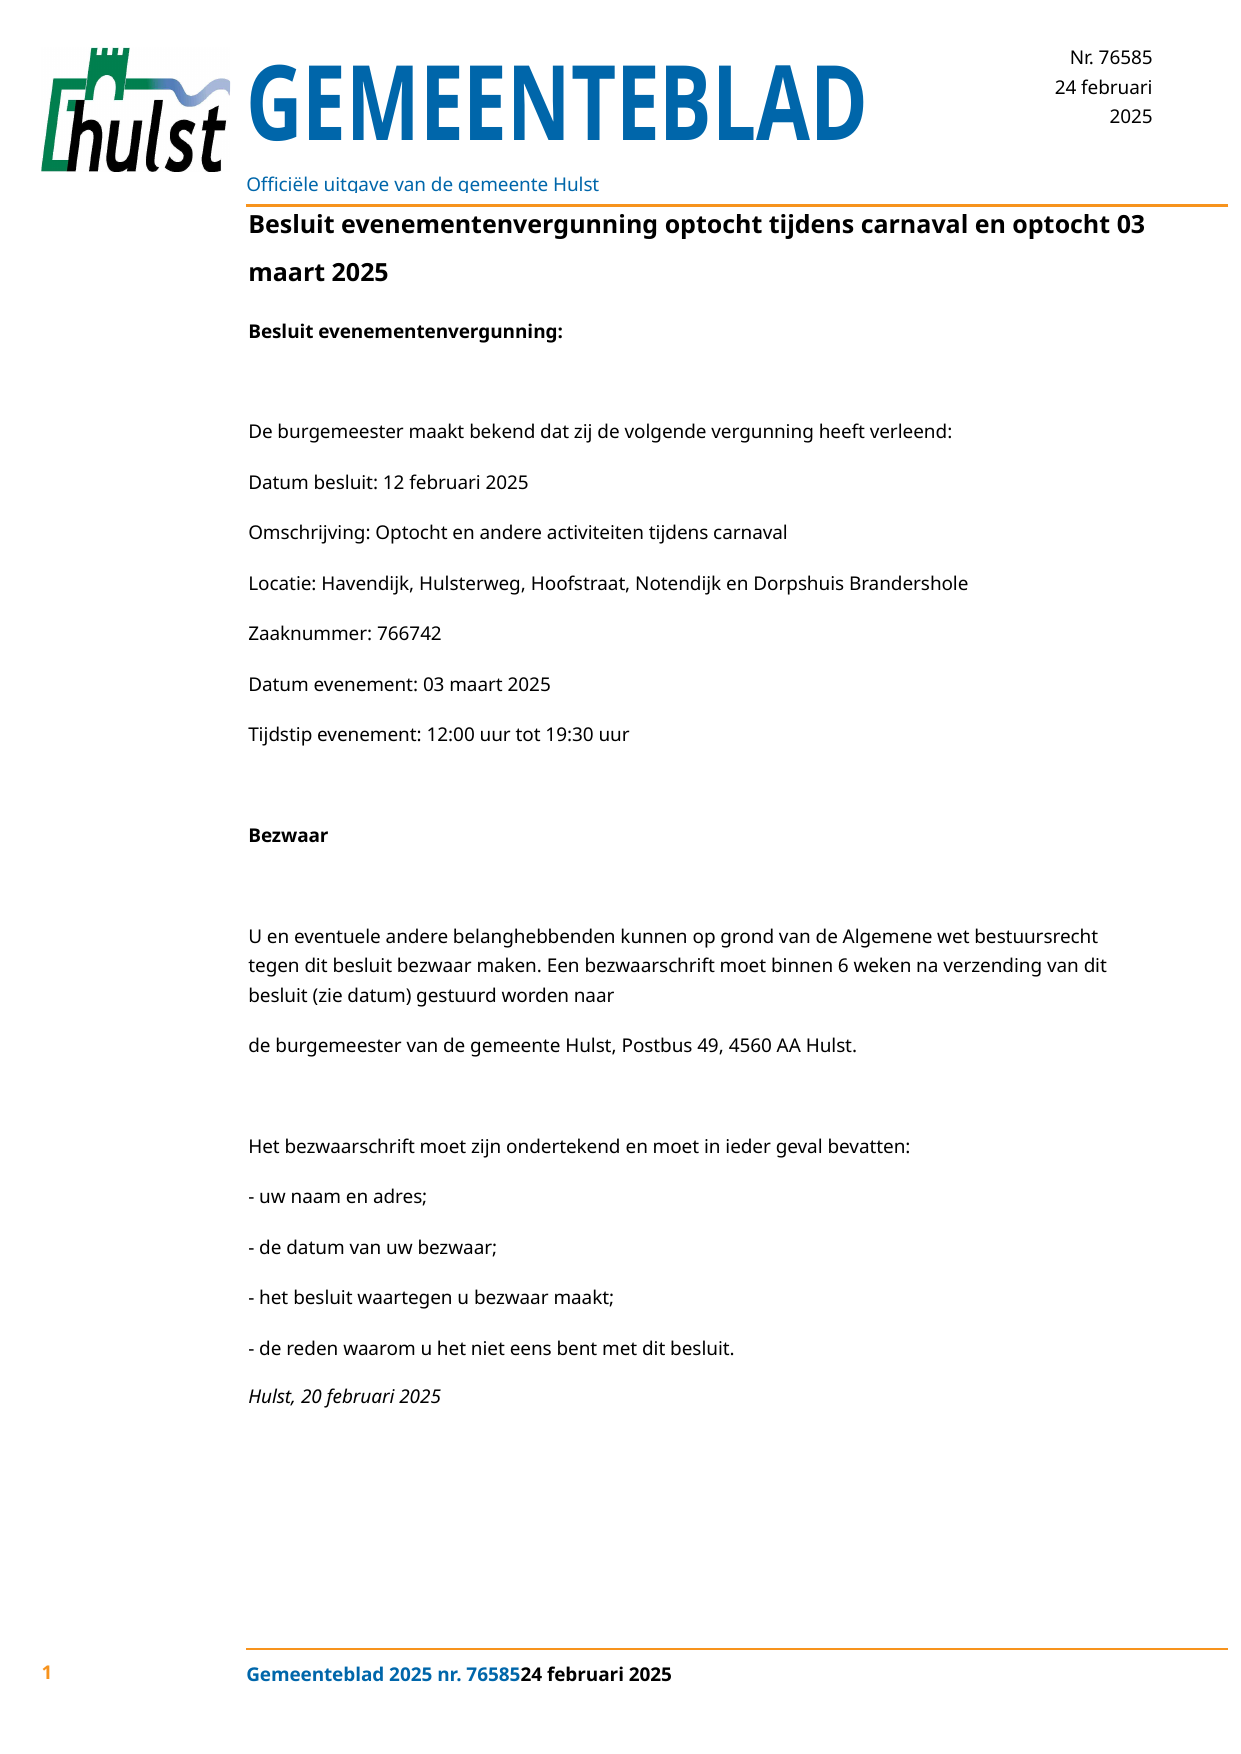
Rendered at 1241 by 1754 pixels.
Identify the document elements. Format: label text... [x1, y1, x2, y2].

text Het bezwaarschrift moet zijn ondertekend en moet in ieder geval bevatten: [248, 1133, 1152, 1159]
text De burgemeester maakt bekend dat zij de volgende vergunning heeft verleend: [248, 419, 1152, 444]
text - uw naam en adres; [248, 1184, 1152, 1209]
text - de reden waarom u het niet eens bent met dit besluit. [248, 1335, 1152, 1361]
text Besluit evenementenvergunning: [248, 318, 1152, 344]
text Datum besluit: 12 februari 2025 [248, 469, 1152, 495]
text Besluit evenementenvergunning optocht tijdens carnaval en optocht 03 maart 2025 [248, 207, 1152, 288]
text de burgemeester van de gemeente Hulst, Postbus 49, 4560 AA Hulst. [248, 1032, 1152, 1058]
picture [41, 47, 231, 172]
text Locatie: Havendijk, Hulsterweg, Hoofstraat, Notendijk en Dorpshuis Brandershole [248, 570, 1152, 596]
text Bezwaar [248, 822, 1152, 848]
text - de datum van uw bezwaar; [248, 1234, 1152, 1260]
text Datum evenement: 03 maart 2025 [248, 671, 1152, 697]
text U en eventuele andere belanghebbenden kunnen op grond van de Algemene wet bestuursrecht tegen dit besluit bezwaar maken. Een bezwaarschrift moet binnen 6 weken na verzending van dit besluit (zie datum) gestuurd worden naar [248, 923, 1152, 1008]
text Hulst, 20 februari 2025 [248, 1383, 1152, 1408]
text Omschrijving: Optocht en andere activiteiten tijdens carnaval [248, 519, 1152, 545]
text Zaaknummer: 766742 [248, 620, 1152, 646]
text - het besluit waartegen u bezwaar maakt; [248, 1284, 1152, 1310]
text Tijdstip evenement: 12:00 uur tot 19:30 uur [248, 721, 1152, 747]
